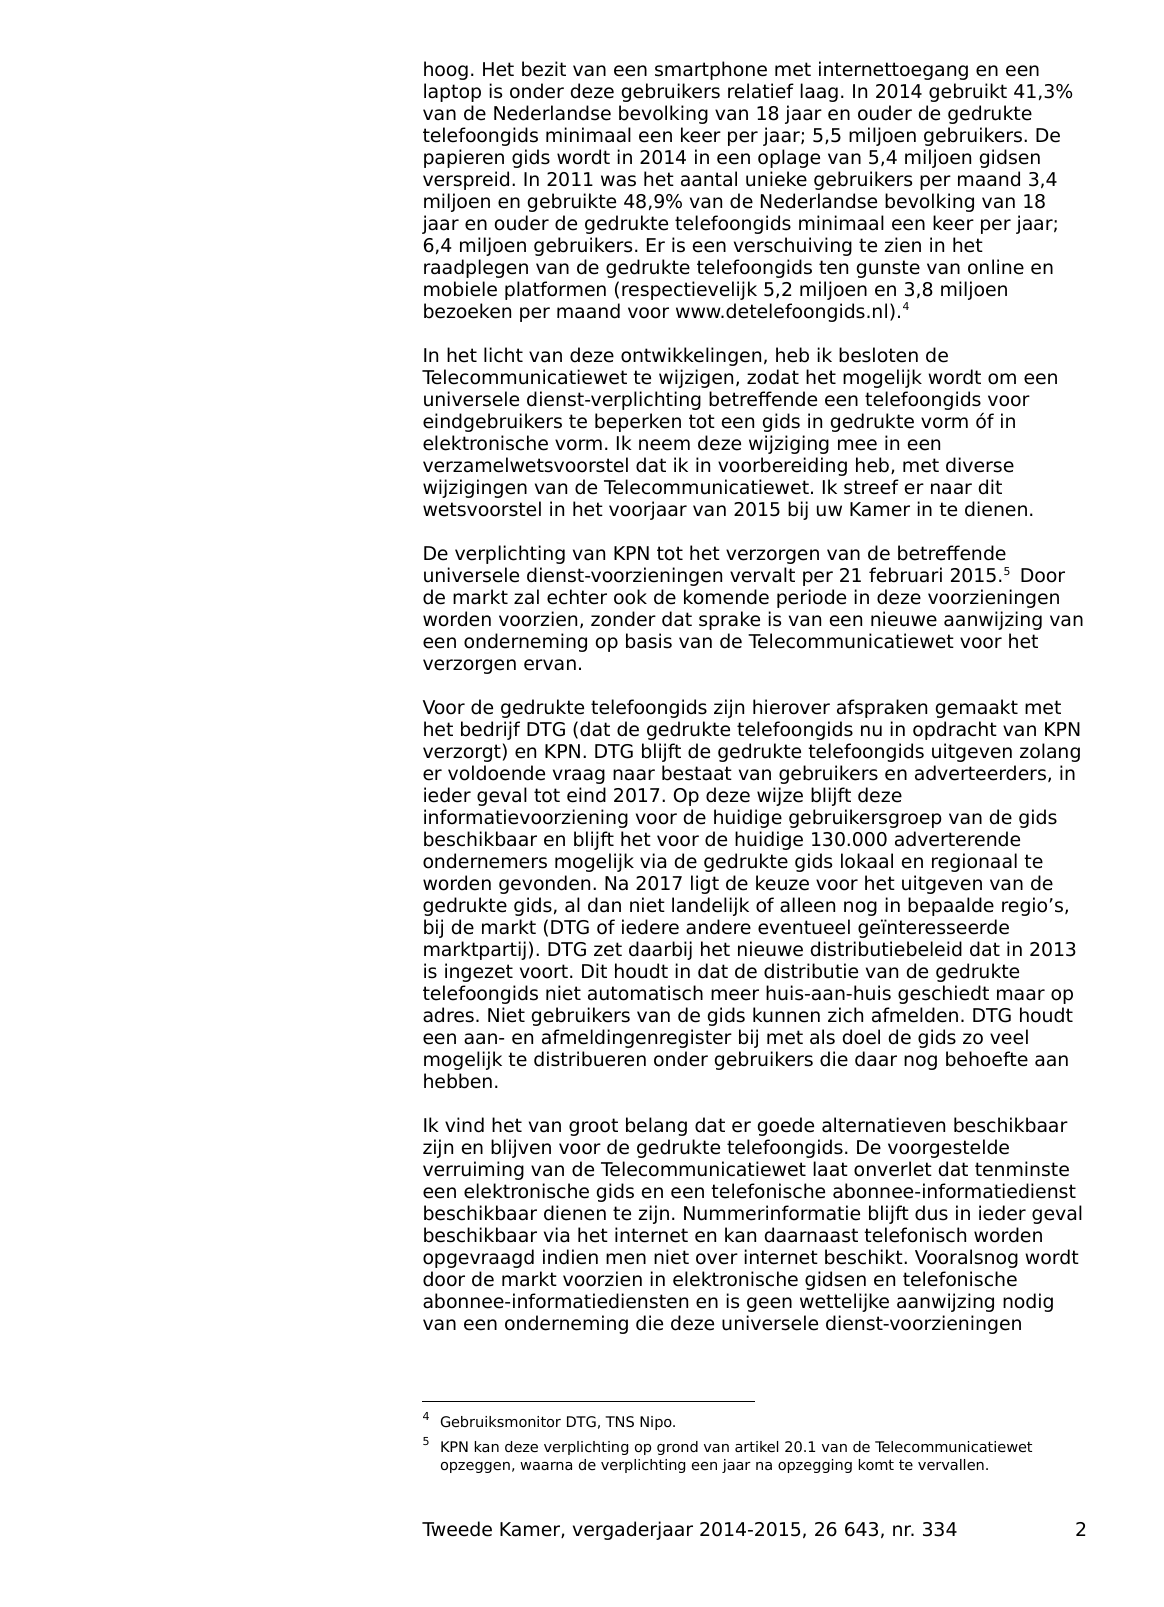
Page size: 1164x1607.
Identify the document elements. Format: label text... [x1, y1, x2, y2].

text KPN kan deze verplichting op grond van artikel 20.1 van de Telecommunicatiewet opzeggen, waarna de verplichting een jaar na opzegging komt te vervallen. [422, 1435, 1087, 1474]
text In het licht van deze ontwikkelingen, heb ik besloten de Telecommunicatiewet te wijzigen, zodat het mogelijk wordt om een universele dienst-verplichting betreffende een telefoongids voor eindgebruikers te beperken tot een gids in gedrukte vorm óf in elektronische vorm. Ik neem deze wijziging mee in een verzamelwetsvoorstel dat ik in voorbereiding heb, met diverse wijzigingen van de Telecommunicatiewet. Ik streef er naar dit wetsvoorstel in het voorjaar van 2015 bij uw Kamer in te dienen. [422, 345, 1087, 521]
text Voor de gedrukte telefoongids zijn hierover afspraken gemaakt met het bedrijf DTG (dat de gedrukte telefoongids nu in opdracht van KPN verzorgt) en KPN. DTG blijft de gedrukte telefoongids uitgeven zolang er voldoende vraag naar bestaat van gebruikers en adverteerders, in ieder geval tot eind 2017. Op deze wijze blijft deze informatievoorziening voor de huidige gebruikersgroep van de gids beschikbaar en blijft het voor de huidige 130.000 adverterende ondernemers mogelijk via de gedrukte gids lokaal en regionaal te worden gevonden. Na 2017 ligt de keuze voor het uitgeven van de gedrukte gids, al dan niet landelijk of alleen nog in bepaalde regio’s, bij de markt (DTG of iedere andere eventueel geïnteresseerde marktpartij). DTG zet daarbij het nieuwe distributiebeleid dat in 2013 is ingezet voort. Dit houdt in dat de distributie van de gedrukte telefoongids niet automatisch meer huis-aan-huis geschiedt maar op adres. Niet gebruikers van de gids kunnen zich afmelden. DTG houdt een aan- en afmeldingenregister bij met als doel de gids zo veel mogelijk te distribueren onder gebruikers die daar nog behoefte aan hebben. [422, 697, 1087, 1093]
text Gebruiksmonitor DTG, TNS Nipo. [422, 1410, 1087, 1432]
text Ik vind het van groot belang dat er goede alternatieven beschikbaar zijn en blijven voor de gedrukte telefoongids. De voorgestelde verruiming van de Telecommunicatiewet laat onverlet dat tenminste een elektronische gids en een telefonische abonnee-informatiedienst beschikbaar dienen te zijn. Nummerinformatie blijft dus in ieder geval beschikbaar via het internet en kan daarnaast telefonisch worden opgevraagd indien men niet over internet beschikt. Vooralsnog wordt door de markt voorzien in elektronische gidsen en telefonische abonnee-informatiediensten en is geen wettelijke aanwijzing nodig van een onderneming die deze universele dienst-voorzieningen [422, 1115, 1087, 1335]
text De verplichting van KPN tot het verzorgen van de betreffende universele dienst-voorzieningen vervalt per 21 februari 2015. Door de markt zal echter ook de komende periode in deze voorzieningen worden voorzien, zonder dat sprake is van een nieuwe aanwijzing van een onderneming op basis van de Telecommunicatiewet voor het verzorgen ervan. [422, 543, 1087, 675]
text hoog. Het bezit van een smartphone met internettoegang en een laptop is onder deze gebruikers relatief laag. In 2014 gebruikt 41,3% van de Nederlandse bevolking van 18 jaar en ouder de gedrukte telefoongids minimaal een keer per jaar; 5,5 miljoen gebruikers. De papieren gids wordt in 2014 in een oplage van 5,4 miljoen gidsen verspreid. In 2011 was het aantal unieke gebruikers per maand 3,4 miljoen en gebruikte 48,9% van de Nederlandse bevolking van 18 jaar en ouder de gedrukte telefoongids minimaal een keer per jaar; 6,4 miljoen gebruikers. Er is een verschuiving te zien in het raadplegen van de gedrukte telefoongids ten gunste van online en mobiele platformen (respectievelijk 5,2 miljoen en 3,8 miljoen bezoeken per maand voor www.detelefoongids.nl). [422, 59, 1087, 323]
